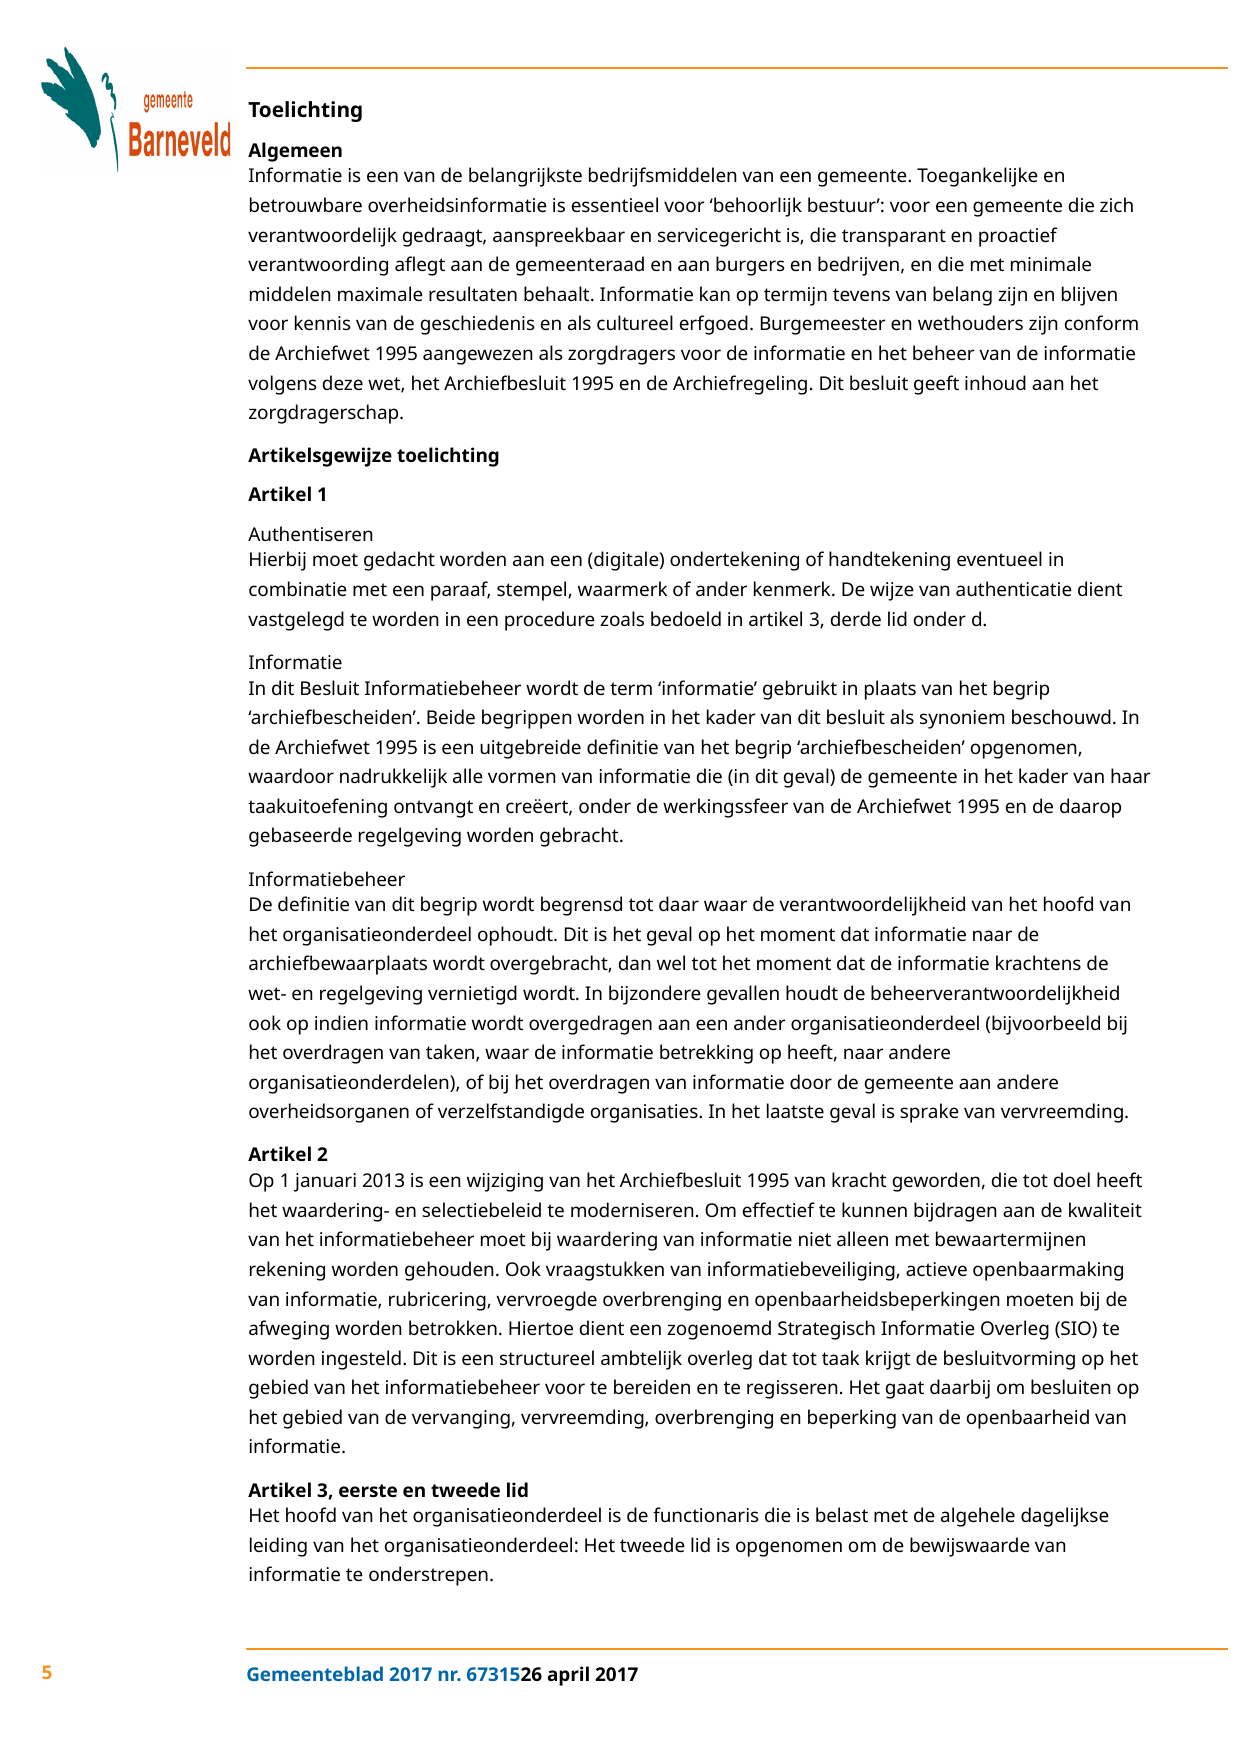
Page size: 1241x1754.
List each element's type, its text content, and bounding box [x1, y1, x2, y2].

text De definitie van dit begrip wordt begrensd tot daar waar de verantwoordelijkheid van het hoofd van het organisatieonderdeel ophoudt. Dit is het geval op het moment dat informatie naar de archiefbewaarplaats wordt overgebracht, dan wel tot het moment dat de informatie krachtens de wet- en regelgeving vernietigd wordt. In bijzondere gevallen houdt de beheerverantwoordelijkheid ook op indien informatie wordt overgedragen aan een ander organisatieonderdeel (bijvoorbeeld bij het overdragen van taken, waar de informatie betrekking op heeft, naar andere organisatieonderdelen), of bij het overdragen van informatie door de gemeente aan andere overheidsorganen of verzelfstandigde organisaties. In het laatste geval is sprake van vervreemding. [248, 891, 1152, 1124]
text Toelichting [248, 95, 1152, 123]
text Informatie [248, 649, 1152, 675]
text Artikel 3, eerste en tweede lid [248, 1477, 1152, 1502]
text Artikelsgewijze toelichting [248, 442, 1152, 468]
text Artikel 1 [248, 482, 1152, 507]
text Informatie is een van de belangrijkste bedrijfsmiddelen van een gemeente. Toegankelijke en betrouwbare overheidsinformatie is essentieel voor ‘behoorlijk bestuur’: voor een gemeente die zich verantwoordelijk gedraagt, aanspreekbaar en servicegericht is, die transparant en proactief verantwoording aflegt aan de gemeenteraad en aan burgers en bedrijven, en die met minimale middelen maximale resultaten behaalt. Informatie kan op termijn tevens van belang zijn en blijven voor kennis van de geschiedenis en als cultureel erfgoed. Burgemeester en wethouders zijn conform de Archiefwet 1995 aangewezen als zorgdragers voor de informatie en het beheer van de informatie volgens deze wet, het Archiefbesluit 1995 en de Archiefregeling. Dit besluit geeft inhoud aan het zorgdragerschap. [248, 163, 1152, 425]
text Op 1 januari 2013 is een wijziging van het Archiefbesluit 1995 van kracht geworden, die tot doel heeft het waardering- en selectiebeleid te moderniseren. Om effectief te kunnen bijdragen aan de kwaliteit van het informatiebeheer moet bij waardering van informatie niet alleen met bewaartermijnen rekening worden gehouden. Ook vraagstukken van informatiebeveiliging, actieve openbaarmaking van informatie, rubricering, vervroegde overbrenging en openbaarheidsbeperkingen moeten bij de afweging worden betrokken. Hiertoe dient een zogenoemd Strategisch Informatie Overleg (SIO) te worden ingesteld. Dit is een structureel ambtelijk overleg dat tot taak krijgt de besluitvorming op het gebied van het informatiebeheer voor te bereiden en te regisseren. Het gaat daarbij om besluiten op het gebied van de vervanging, vervreemding, overbrenging en beperking van de openbaarheid van informatie. [248, 1167, 1152, 1459]
text In dit Besluit Informatiebeheer wordt de term ‘informatie’ gebruikt in plaats van het begrip ‘archiefbescheiden’. Beide begrippen worden in het kader van dit besluit als synoniem beschouwd. In de Archiefwet 1995 is een uitgebreide definitie van het begrip ‘archiefbescheiden’ opgenomen, waardoor nadrukkelijk alle vormen van informatie die (in dit geval) de gemeente in het kader van haar taakuitoefening ontvangt en creëert, onder de werkingssfeer van de Archiefwet 1995 en de daarop gebaseerde regelgeving worden gebracht. [248, 675, 1152, 848]
text Artikel 2 [248, 1142, 1152, 1167]
text Het hoofd van het organisatieonderdeel is de functionaris die is belast met de algehele dagelijkse leiding van het organisatieonderdeel: Het tweede lid is opgenomen om de bewijswaarde van informatie te onderstrepen. [248, 1502, 1152, 1587]
text Authentiseren [248, 521, 1152, 547]
text Hierbij moet gedacht worden aan een (digitale) ondertekening of handtekening eventueel in combinatie met een paraaf, stempel, waarmerk of ander kenmerk. De wijze van authenticatie dient vastgelegd te worden in een procedure zoals bedoeld in artikel 3, derde lid onder d. [248, 547, 1152, 632]
picture [41, 47, 231, 172]
text Algemeen [248, 137, 1152, 163]
text Informatiebeheer [248, 866, 1152, 891]
